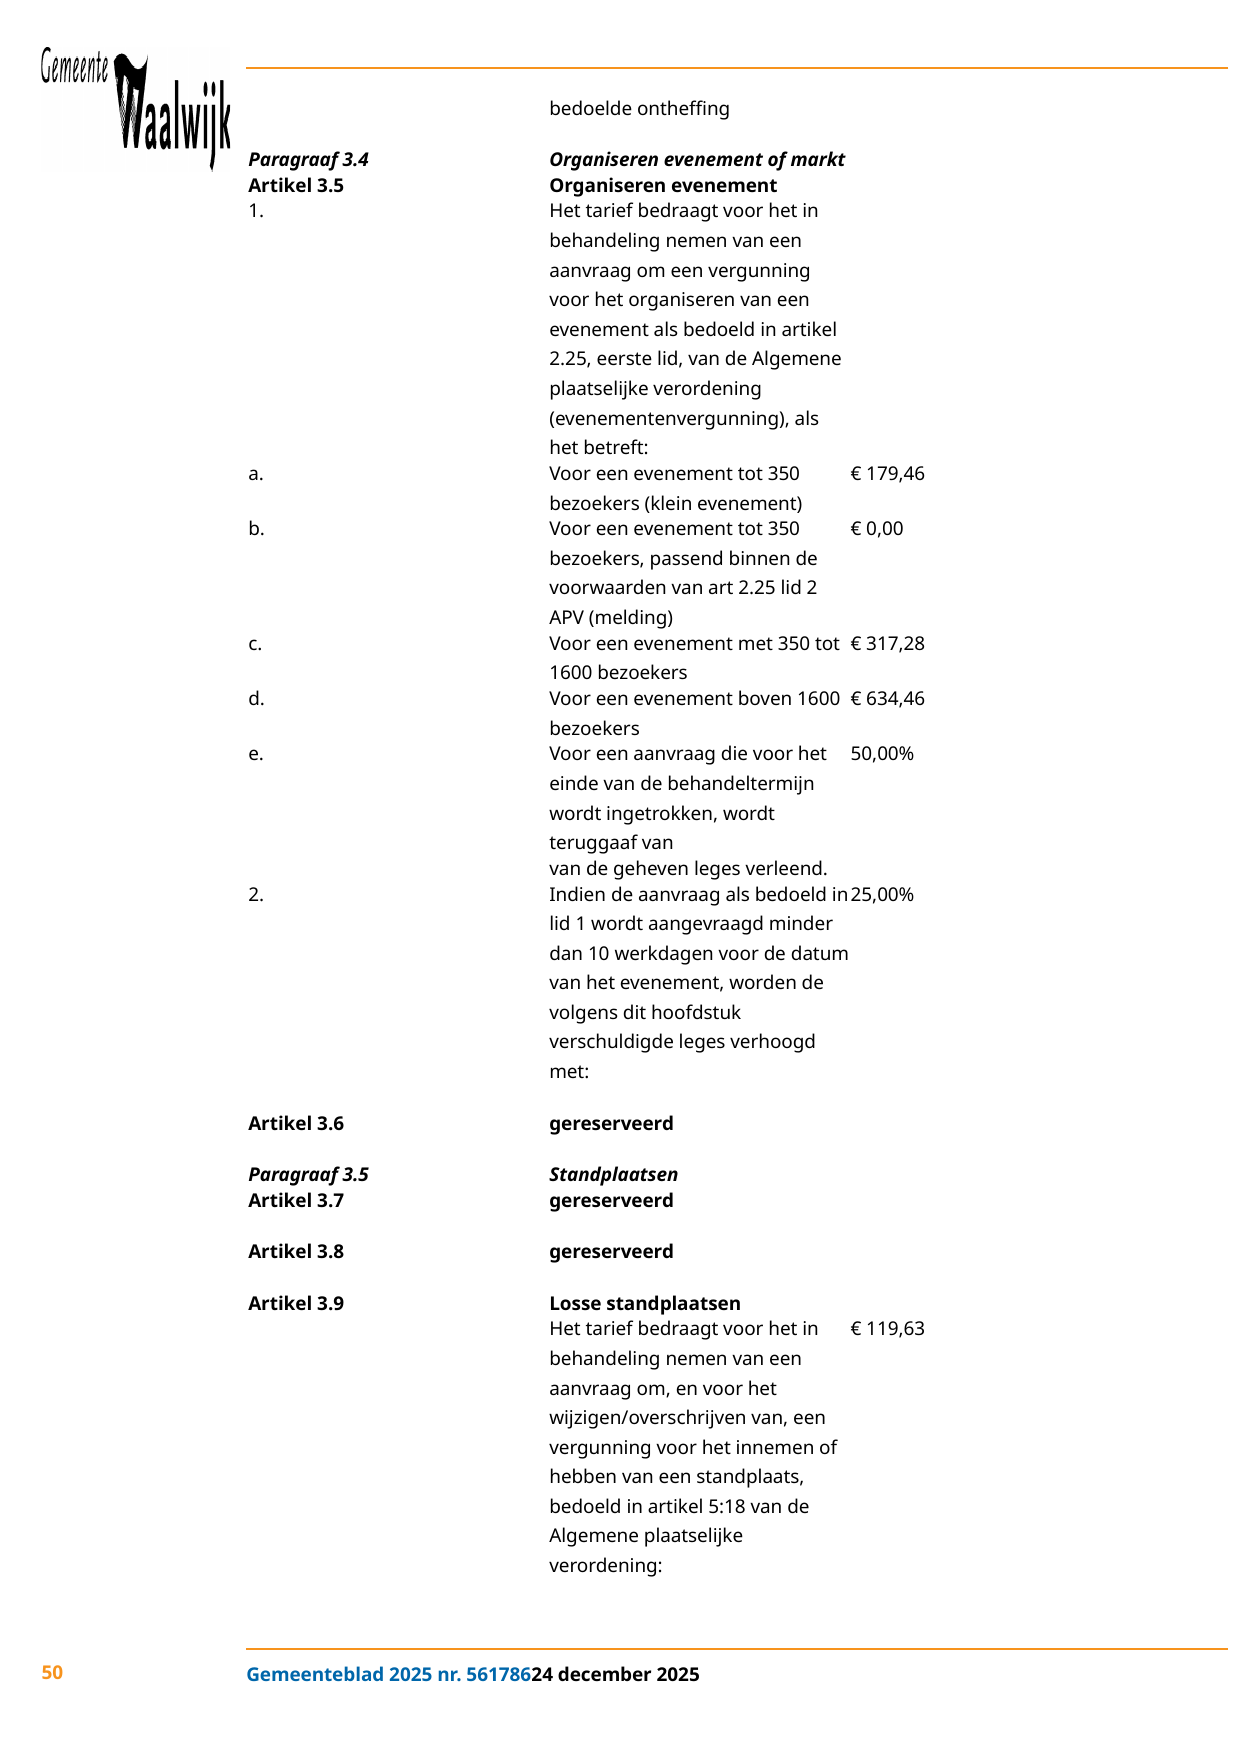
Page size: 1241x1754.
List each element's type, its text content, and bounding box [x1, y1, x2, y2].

table_cell Artikel 3.8 [248, 1238, 549, 1264]
table_cell € 119,63 [850, 1316, 1152, 1578]
table_cell Artikel 3.9 [248, 1290, 549, 1316]
table_cell [248, 121, 549, 146]
table_cell a. [248, 460, 549, 515]
table_cell c. [248, 630, 549, 685]
table_cell [850, 1110, 1152, 1135]
table_cell Standplaatsen [549, 1161, 850, 1187]
table_cell Het tarief bedraagt voor het in behandeling nemen van een aanvraag om, en voor het wijzigen/overschrijven van, een vergunning voor het innemen of hebben van een standplaats, bedoeld in artikel 5:18 van de Algemene plaatselijke verordening: [549, 1316, 850, 1578]
table_cell Voor een evenement tot 350 bezoekers (klein evenement) [549, 460, 850, 515]
table_cell [850, 1264, 1152, 1290]
table_cell [850, 198, 1152, 460]
table_cell € 317,28 [850, 630, 1152, 685]
table_cell Paragraaf 3.4 [248, 146, 549, 172]
table_cell [248, 1264, 549, 1290]
table_cell Het tarief bedraagt voor het in behandeling nemen van een aanvraag om een vergunning voor het organiseren van een evenement als bedoeld in artikel 2.25, eerste lid, van de Algemene plaatselijke verordening (evenementenvergunning), als het betreft: [549, 198, 850, 460]
table_cell [248, 1135, 549, 1161]
table_cell € 0,00 [850, 515, 1152, 630]
table_cell b. [248, 515, 549, 630]
table_cell gereserveerd [549, 1110, 850, 1135]
table_cell [850, 1135, 1152, 1161]
table_cell Voor een aanvraag die voor het einde van de behandeltermijn wordt ingetrokken, wordt teruggaaf van [549, 741, 850, 855]
table_cell Artikel 3.5 [248, 172, 549, 198]
table_cell [850, 855, 1152, 881]
table_cell [850, 1187, 1152, 1213]
table_cell Artikel 3.6 [248, 1110, 549, 1135]
table_cell [850, 1213, 1152, 1238]
table_cell [850, 121, 1152, 146]
table_cell [248, 855, 549, 881]
table_cell gereserveerd [549, 1238, 850, 1264]
table_cell Voor een evenement boven 1600 bezoekers [549, 685, 850, 741]
table_cell Organiseren evenement of markt [549, 146, 850, 172]
table_cell [549, 1264, 850, 1290]
table_cell 2. [248, 881, 549, 1084]
table_cell [248, 1316, 549, 1578]
table_cell 25,00% [850, 881, 1152, 1084]
table_cell [549, 1135, 850, 1161]
table_cell [850, 172, 1152, 198]
table_cell van de geheven leges verleend. [549, 855, 850, 881]
table_cell [850, 1578, 1152, 1604]
table_cell 50,00% [850, 741, 1152, 855]
table_cell gereserveerd [549, 1187, 850, 1213]
table_cell [850, 1238, 1152, 1264]
table_cell [850, 1161, 1152, 1187]
table_cell [549, 1213, 850, 1238]
table_cell [549, 1578, 850, 1604]
table_cell bedoelde ontheffing [549, 95, 850, 121]
table_cell [248, 1578, 549, 1604]
table_cell Indien de aanvraag als bedoeld in lid 1 wordt aangevraagd minder dan 10 werkdagen voor de datum van het evenement, worden de volgens dit hoofdstuk verschuldigde leges verhoogd met: [549, 881, 850, 1084]
table_cell [850, 1084, 1152, 1110]
table_cell Voor een evenement met 350 tot 1600 bezoekers [549, 630, 850, 685]
table_cell [850, 1290, 1152, 1316]
table_cell Artikel 3.7 [248, 1187, 549, 1213]
table_cell 1. [248, 198, 549, 460]
table_cell d. [248, 685, 549, 741]
table_cell [248, 95, 549, 121]
table_cell € 634,46 [850, 685, 1152, 741]
table_cell € 179,46 [850, 460, 1152, 515]
table_cell [248, 1213, 549, 1238]
table_cell Organiseren evenement [549, 172, 850, 198]
table_cell e. [248, 741, 549, 855]
table_cell Losse standplaatsen [549, 1290, 850, 1316]
table_cell [850, 95, 1152, 121]
table_cell [549, 121, 850, 146]
table_cell [850, 146, 1152, 172]
table_cell Paragraaf 3.5 [248, 1161, 549, 1187]
table_cell [549, 1084, 850, 1110]
table_cell Voor een evenement tot 350 bezoekers, passend binnen de voorwaarden van art 2.25 lid 2 APV (melding) [549, 515, 850, 630]
table_cell [248, 1084, 549, 1110]
picture [41, 47, 231, 172]
